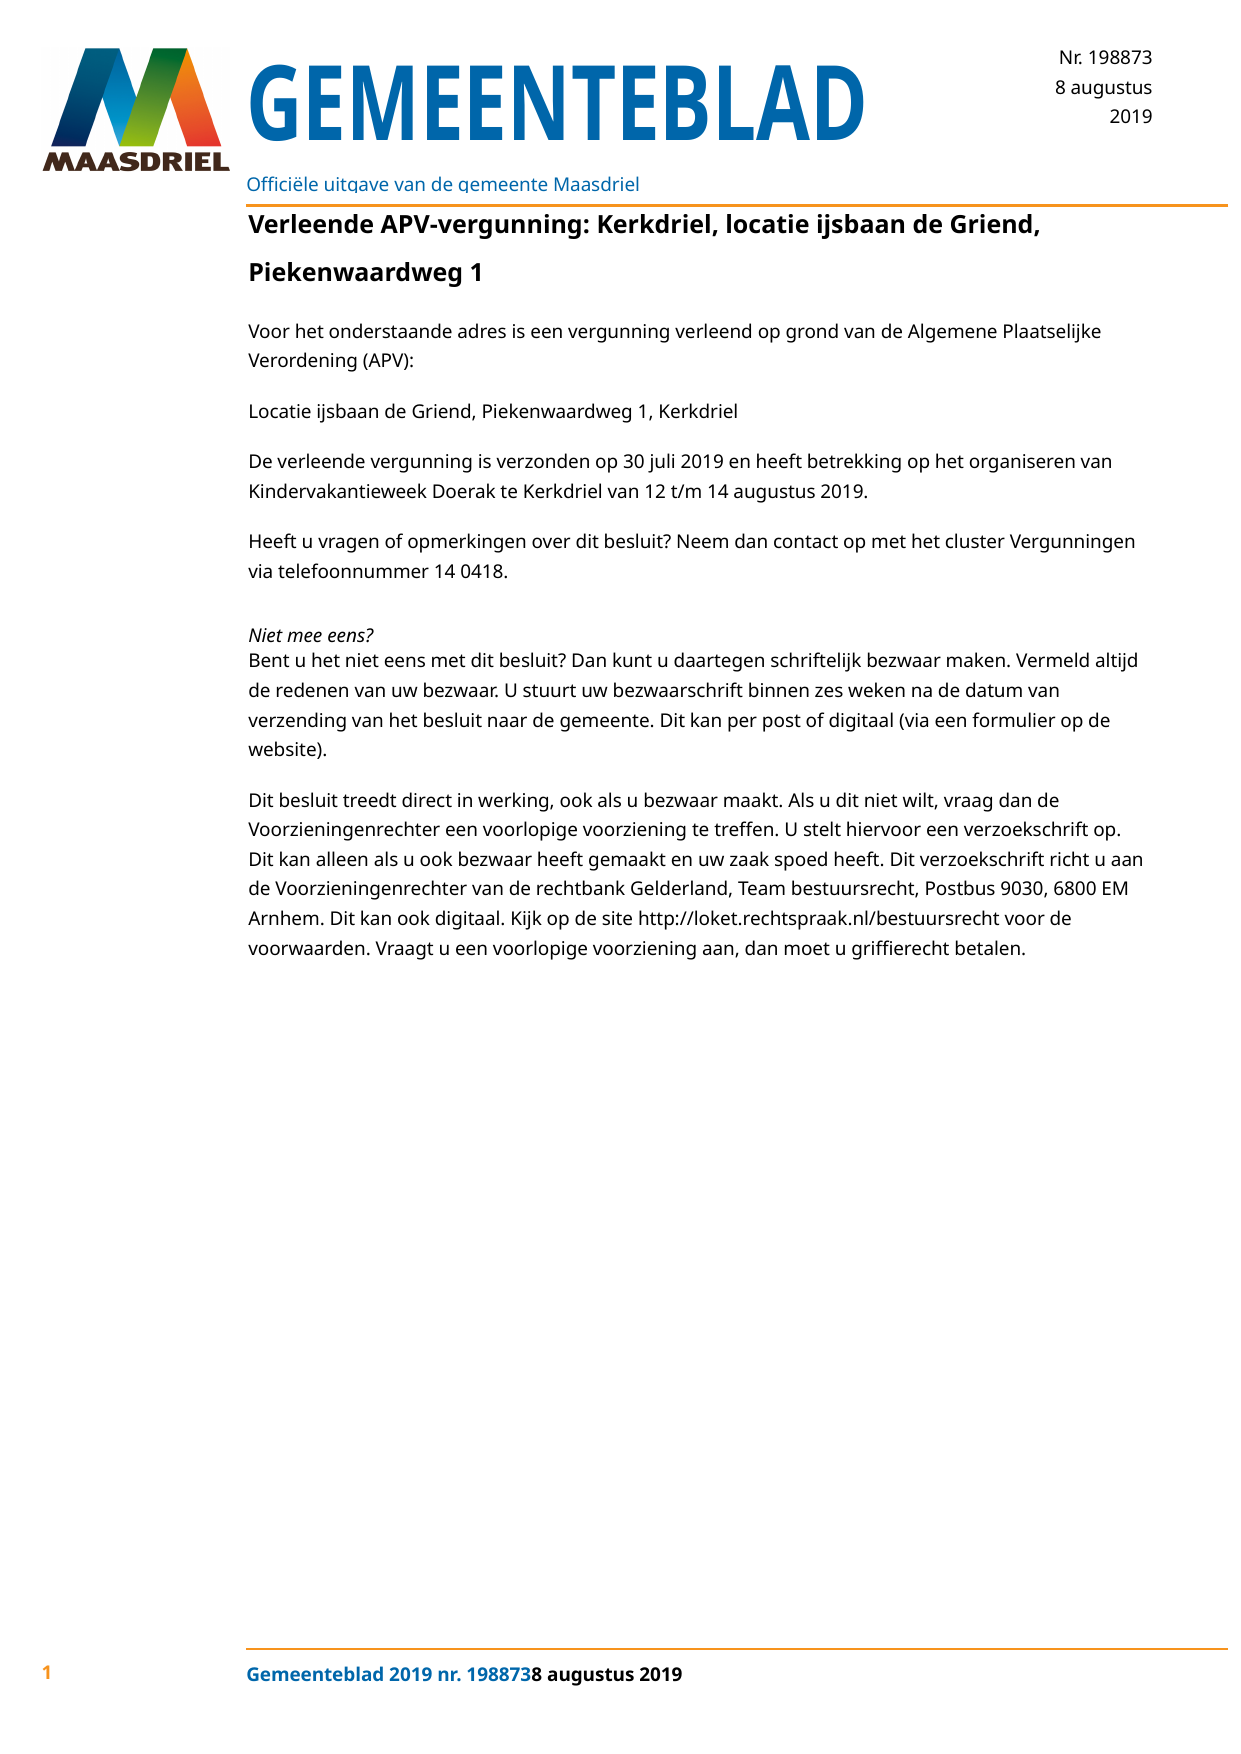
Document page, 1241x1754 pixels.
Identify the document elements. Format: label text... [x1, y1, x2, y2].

picture [41, 47, 231, 172]
text Heeft u vragen of opmerkingen over dit besluit? Neem dan contact op met het cluster Vergunningen via telefoonnummer 14 0418. [248, 528, 1152, 584]
text Voor het onderstaande adres is een vergunning verleend op grond van de Algemene Plaatselijke Verordening (APV): [248, 318, 1152, 373]
text De verleende vergunning is verzonden op 30 juli 2019 en heeft betrekking op het organiseren van Kindervakantieweek Doerak te Kerkdriel van 12 t/m 14 augustus 2019. [248, 448, 1152, 504]
text Verleende APV-vergunning: Kerkdriel, locatie ijsbaan de Griend, Piekenwaardweg 1 [248, 207, 1152, 288]
text Locatie ijsbaan de Griend, Piekenwaardweg 1, Kerkdriel [248, 398, 1152, 424]
text Niet mee eens? [248, 622, 1152, 648]
text Bent u het niet eens met dit besluit? Dan kunt u daartegen schriftelijk bezwaar maken. Vermeld altijd de redenen van uw bezwaar. U stuurt uw bezwaarschrift binnen zes weken na de datum van verzending van het besluit naar de gemeente. Dit kan per post of digitaal (via een formulier op de website). [248, 648, 1152, 762]
text Dit besluit treedt direct in werking, ook als u bezwaar maakt. Als u dit niet wilt, vraag dan de Voorzieningenrechter een voorlopige voorziening te treffen. U stelt hiervoor een verzoekschrift op. Dit kan alleen als u ook bezwaar heeft gemaakt en uw zaak spoed heeft. Dit verzoekschrift richt u aan de Voorzieningenrechter van de rechtbank Gelderland, Team bestuursrecht, Postbus 9030, 6800 EM Arnhem. Dit kan ook digitaal. Kijk op de site http://loket.rechtspraak.nl/bestuursrecht voor de voorwaarden. Vraagt u een voorlopige voorziening aan, dan moet u griffierecht betalen. [248, 787, 1152, 960]
